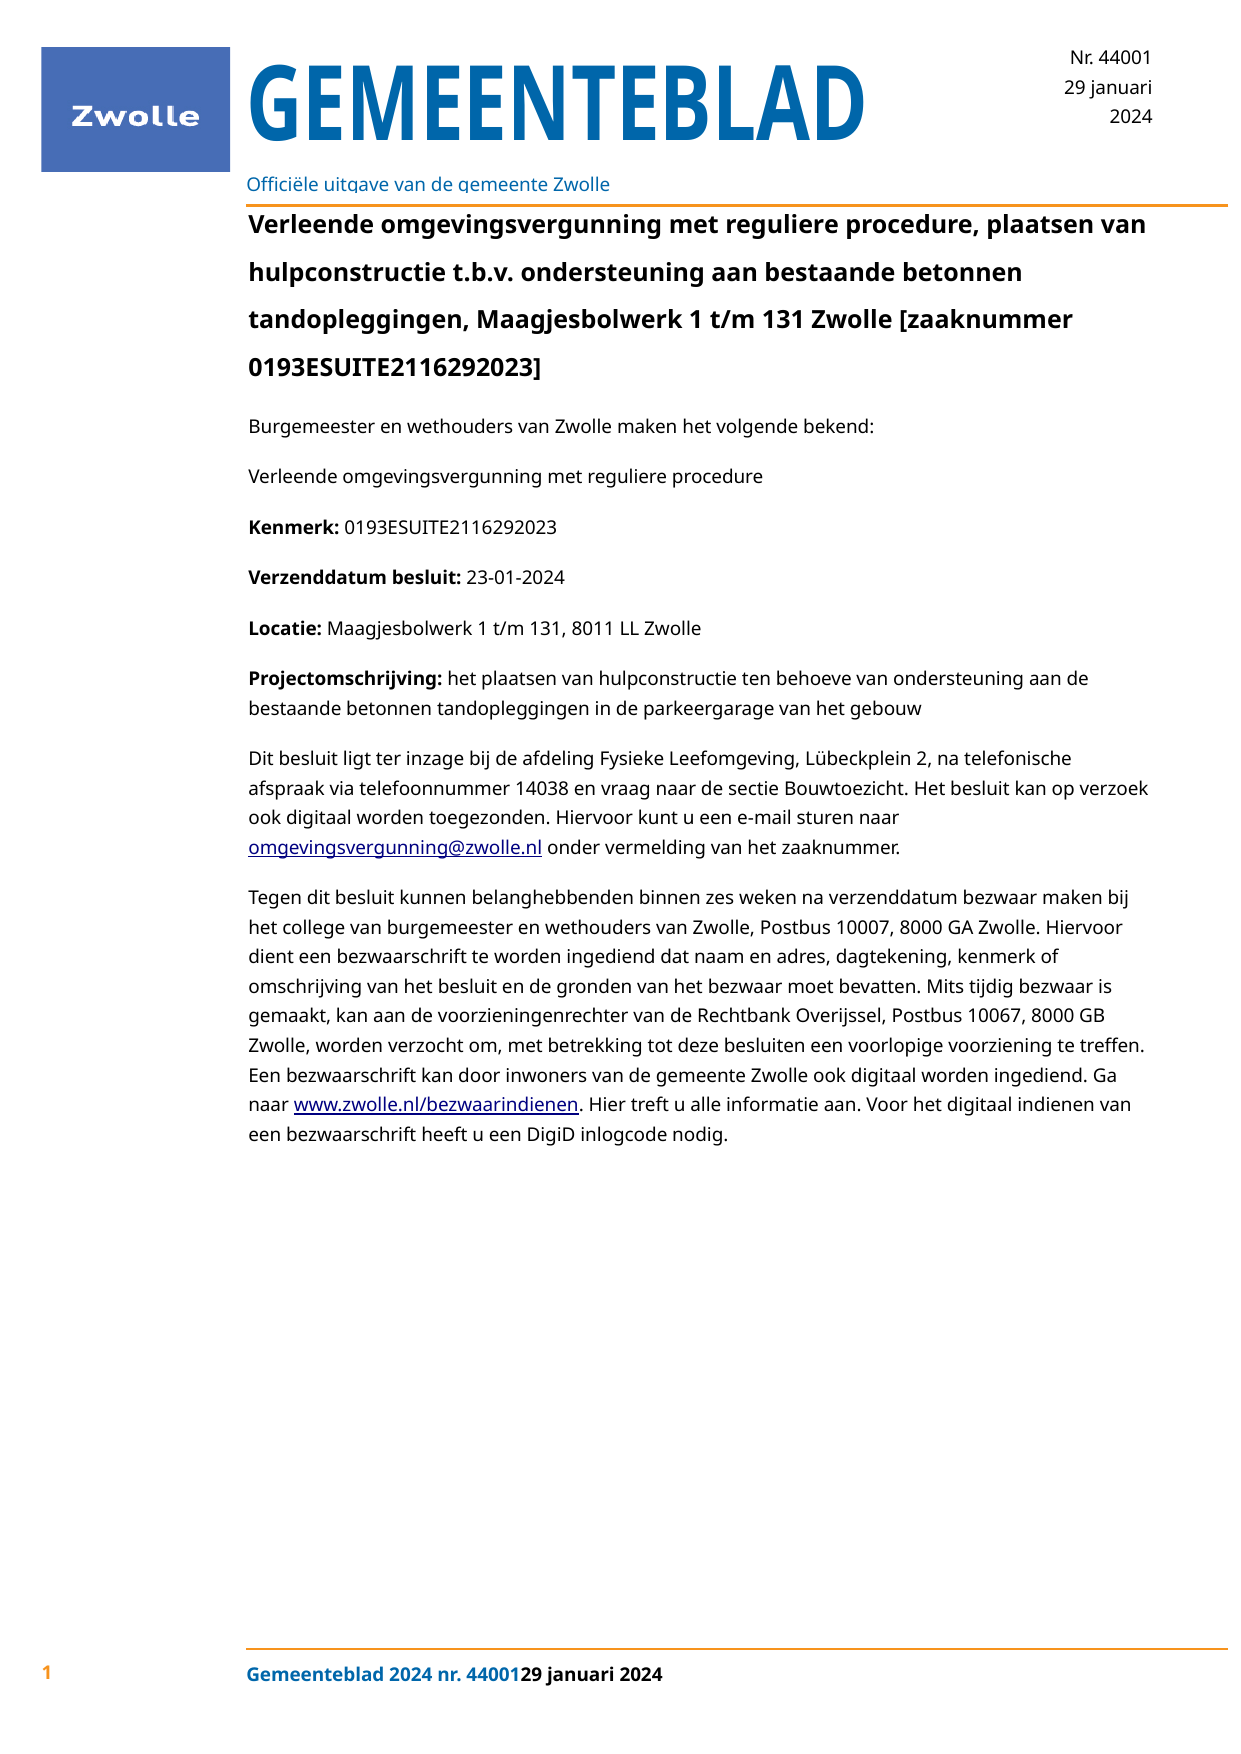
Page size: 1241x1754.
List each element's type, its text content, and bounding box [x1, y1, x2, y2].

text Verleende omgevingsvergunning met reguliere procedure [248, 463, 1152, 489]
text Kenmerk: 0193ESUITE2116292023 [248, 514, 1152, 540]
text Projectomschrijving: het plaatsen van hulpconstructie ten behoeve van ondersteuning aan de bestaande betonnen tandopleggingen in de parkeergarage van het gebouw [248, 665, 1152, 721]
text Verzenddatum besluit: 23-01-2024 [248, 564, 1152, 590]
text Locatie: Maagjesbolwerk 1 t/m 131, 8011 LL Zwolle [248, 615, 1152, 641]
text Tegen dit besluit kunnen belanghebbenden binnen zes weken na verzenddatum bezwaar maken bij het college van burgemeester en wethouders van Zwolle, Postbus 10007, 8000 GA Zwolle. Hiervoor dient een bezwaarschrift te worden ingediend dat naam en adres, dagtekening, kenmerk of omschrijving van het besluit en de gronden van het bezwaar moet bevatten. Mits tijdig bezwaar is gemaakt, kan aan de voorzieningenrechter van de Rechtbank Overijssel, Postbus 10067, 8000 GB Zwolle, worden verzocht om, met betrekking tot deze besluiten een voorlopige voorziening te treffen. Een bezwaarschrift kan door inwoners van de gemeente Zwolle ook digitaal worden ingediend. Ga naar www.zwolle.nl/bezwaarindienen. Hier treft u alle informatie aan. Voor het digitaal indienen van een bezwaarschrift heeft u een DigiD inlogcode nodig. [248, 884, 1152, 1147]
picture [41, 47, 231, 172]
text Dit besluit ligt ter inzage bij de afdeling Fysieke Leefomgeving, Lübeckplein 2, na telefonische afspraak via telefoonnummer 14038 en vraag naar de sectie Bouwtoezicht. Het besluit kan op verzoek ook digitaal worden toegezonden. Hiervoor kunt u een e-mail sturen naar omgevingsvergunning@zwolle.nl onder vermelding van het zaaknummer. [248, 745, 1152, 860]
text Burgemeester en wethouders van Zwolle maken het volgende bekend: [248, 413, 1152, 439]
text Verleende omgevingsvergunning met reguliere procedure, plaatsen van hulpconstructie t.b.v. ondersteuning aan bestaande betonnen tandopleggingen, Maagjesbolwerk 1 t/m 131 Zwolle [zaaknummer 0193ESUITE2116292023] [248, 207, 1152, 384]
